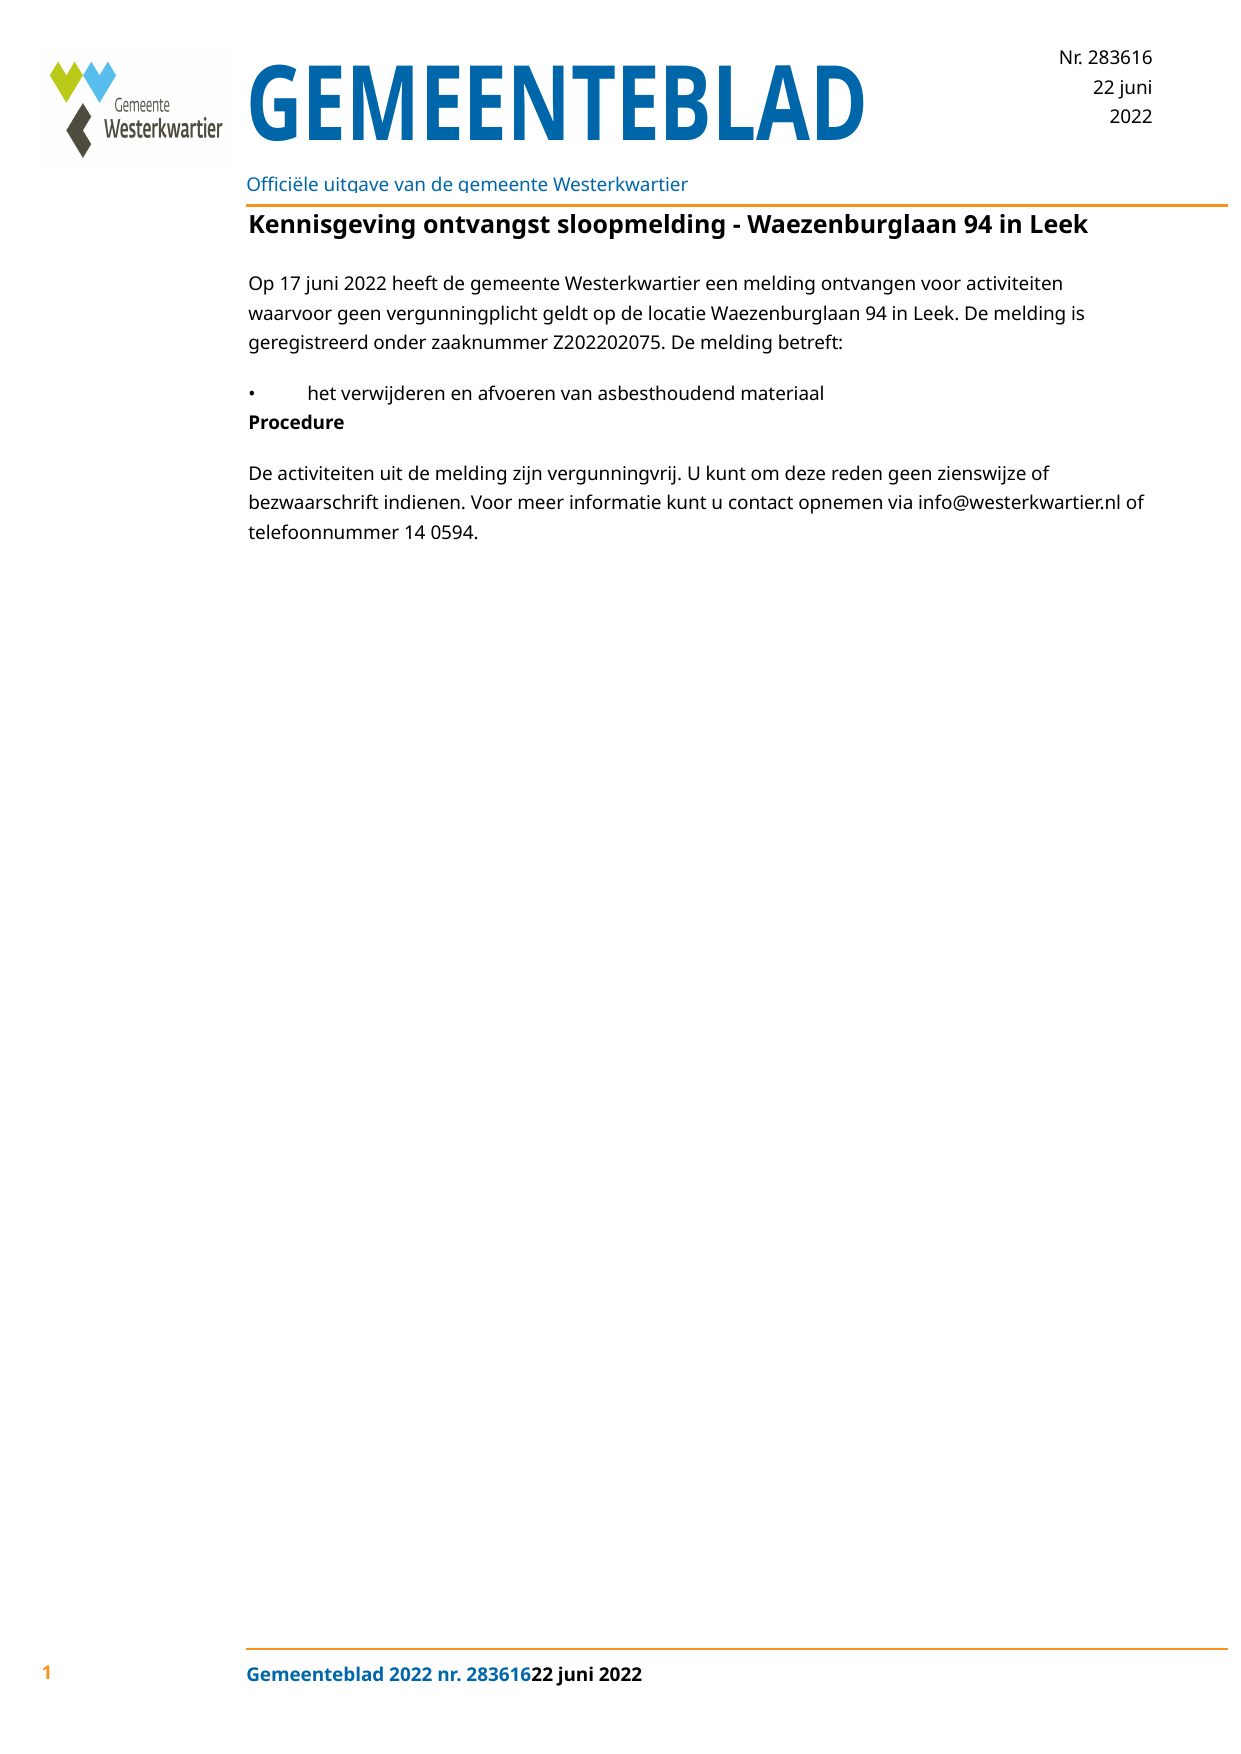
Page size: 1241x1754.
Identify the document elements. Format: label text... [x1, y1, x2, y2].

text Kennisgeving ontvangst sloopmelding - Waezenburglaan 94 in Leek [248, 207, 1152, 241]
text Op 17 juni 2022 heeft de gemeente Westerkwartier een melding ontvangen voor activiteiten waarvoor geen vergunningplicht geldt op de locatie Waezenburglaan 94 in Leek. De melding is geregistreerd onder zaaknummer Z202202075. De melding betreft: [248, 270, 1152, 355]
list het verwijderen en afvoeren van asbesthoudend materiaal [248, 380, 1152, 406]
picture [41, 47, 231, 172]
text De activiteiten uit de melding zijn vergunningvrij. U kunt om deze reden geen zienswijze of bezwaarschrift indienen. Voor meer informatie kunt u contact opnemen via info@westerkwartier.nl of telefoonnummer 14 0594. [248, 460, 1152, 545]
text Procedure [248, 409, 1152, 435]
